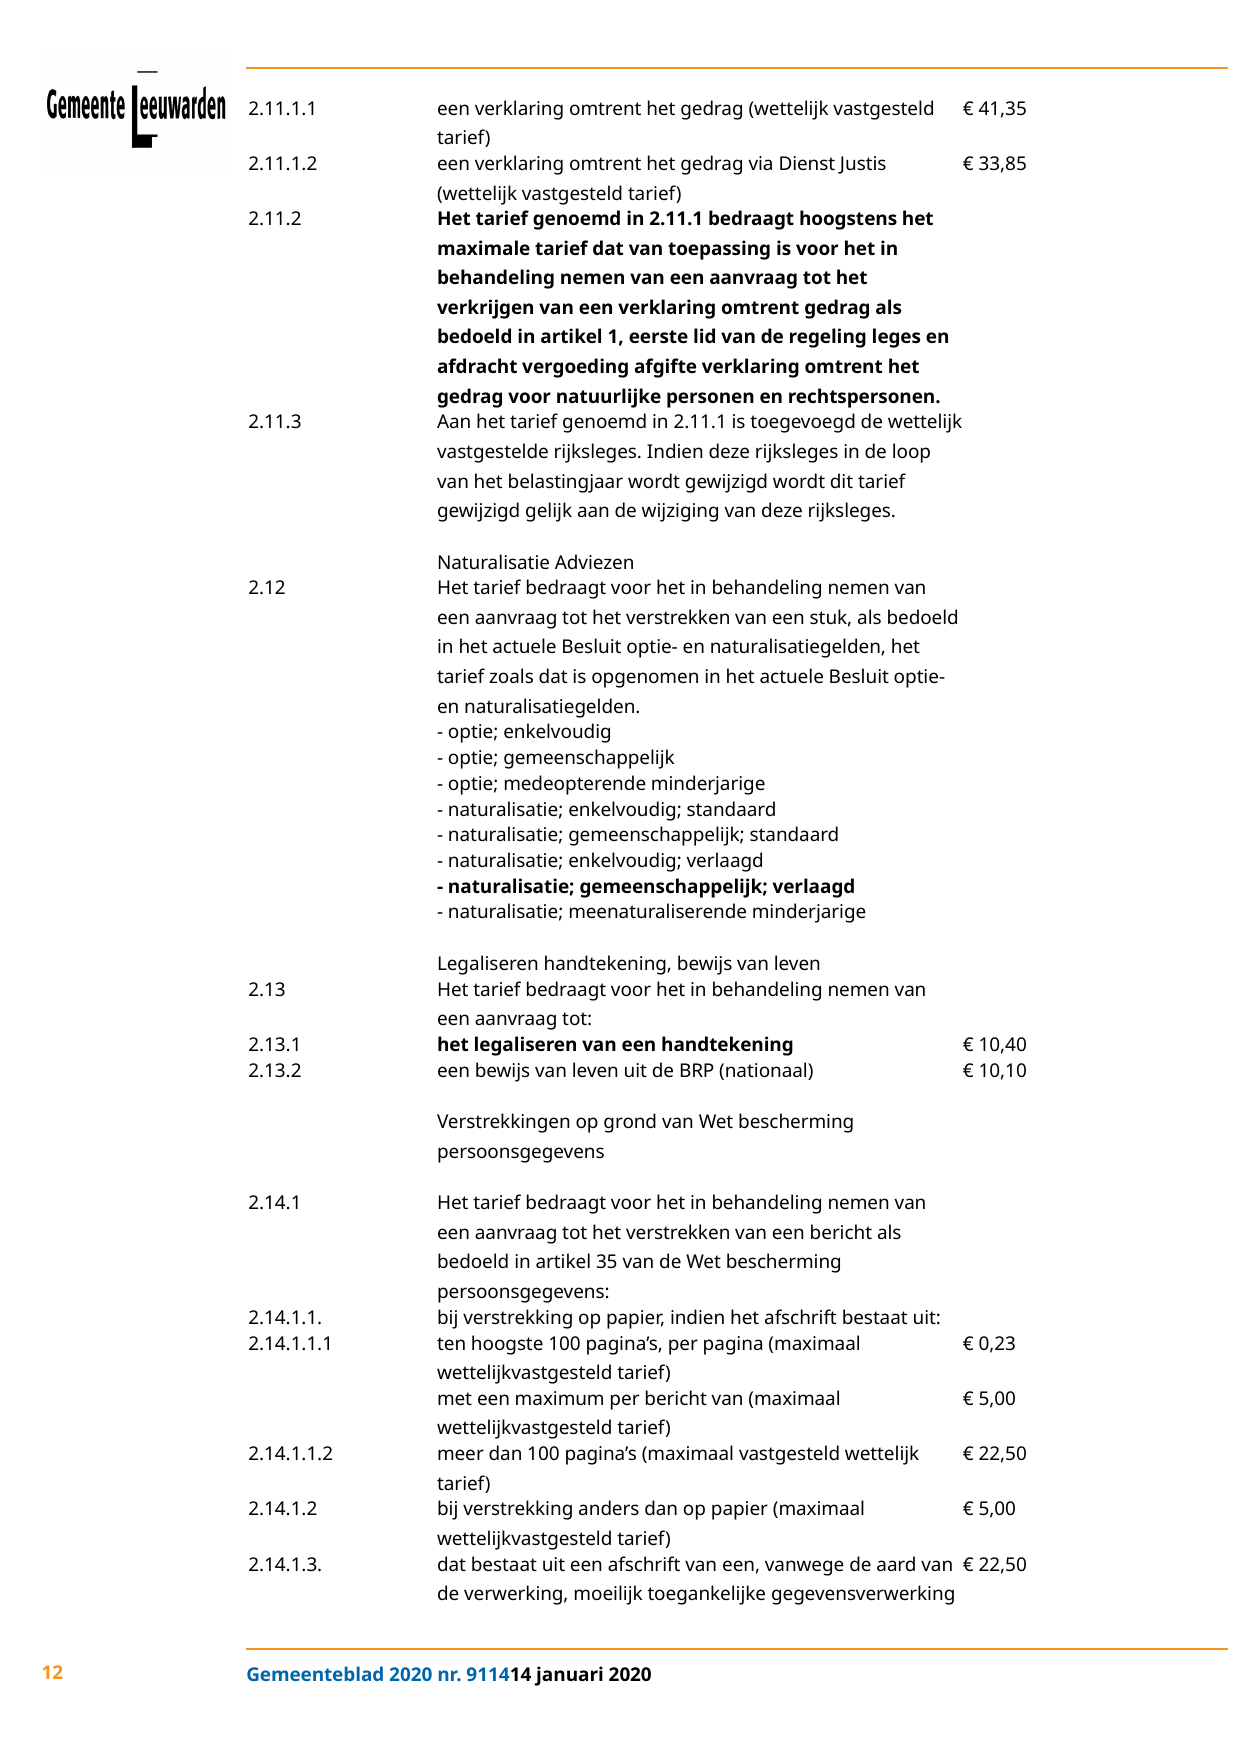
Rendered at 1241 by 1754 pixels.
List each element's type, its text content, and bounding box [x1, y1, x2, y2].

table_cell [437, 523, 963, 549]
table_cell een bewijs van leven uit de BRP (nationaal) [437, 1057, 963, 1083]
table_cell een verklaring omtrent het gedrag (wettelijk vastgesteld tarief) [437, 95, 963, 150]
table_cell 2.14.1.1. [248, 1304, 437, 1330]
table_cell [963, 1083, 1152, 1108]
table_cell € 10,10 [963, 1057, 1152, 1083]
table_cell - naturalisatie; enkelvoudig; standaard [437, 796, 963, 822]
table_cell - optie; enkelvoudig [437, 719, 963, 744]
table_cell Legaliseren handtekening, bewijs van leven [437, 950, 963, 976]
table_cell € 33,85 [963, 150, 1152, 205]
table_cell ten hoogste 100 pagina’s, per pagina (maximaal wettelijkvastgesteld tarief) [437, 1330, 963, 1385]
table_cell [963, 796, 1152, 822]
table_cell bij verstrekking op papier, indien het afschrift bestaat uit: [437, 1304, 963, 1330]
table_cell [963, 575, 1152, 719]
table_cell met een maximum per bericht van (maximaal wettelijkvastgesteld tarief) [437, 1385, 963, 1440]
table_cell Het tarief bedraagt voor het in behandeling nemen van een aanvraag tot het verstrekken van een bericht als bedoeld in artikel 35 van de Wet bescherming persoonsgegevens: [437, 1190, 963, 1304]
table_cell 2.13.2 [248, 1057, 437, 1083]
table_cell Het tarief bedraagt voor het in behandeling nemen van een aanvraag tot: [437, 976, 963, 1031]
picture [41, 47, 231, 172]
table_cell [963, 409, 1152, 523]
table_cell 2.14.1.2 [248, 1496, 437, 1551]
table_cell [963, 549, 1152, 574]
table_cell 2.13.1 [248, 1031, 437, 1057]
table_cell - naturalisatie; meenaturaliserende minderjarige [437, 899, 963, 924]
table_cell Naturalisatie Adviezen [437, 549, 963, 574]
table_cell [248, 847, 437, 873]
table_cell € 5,00 [963, 1385, 1152, 1440]
table_cell 2.11.3 [248, 409, 437, 523]
table_cell [248, 899, 437, 924]
table_cell dat bestaat uit een afschrift van een, vanwege de aard van de verwerking, moeilijk toegankelijke gegevensverwerking [437, 1551, 963, 1606]
table_cell 2.11.1.1 [248, 95, 437, 150]
table_cell [248, 822, 437, 847]
table_cell [963, 925, 1152, 950]
table_cell [963, 822, 1152, 847]
table_cell [248, 1109, 437, 1164]
table_cell [248, 549, 437, 574]
table_cell 2.11.1.2 [248, 150, 437, 205]
table_cell [248, 925, 437, 950]
table_cell € 41,35 [963, 95, 1152, 150]
table_cell Verstrekkingen op grond van Wet bescherming persoonsgegevens [437, 1109, 963, 1164]
table_cell € 22,50 [963, 1440, 1152, 1496]
table_cell [248, 744, 437, 770]
table_cell [963, 1190, 1152, 1304]
table_cell [963, 1164, 1152, 1189]
table_cell [437, 1083, 963, 1108]
table_cell [963, 205, 1152, 409]
table_cell 2.14.1.3. [248, 1551, 437, 1606]
table_cell € 0,23 [963, 1330, 1152, 1385]
table_cell meer dan 100 pagina’s (maximaal vastgesteld wettelijk tarief) [437, 1440, 963, 1496]
table_cell - optie; medeopterende minderjarige [437, 770, 963, 796]
table_cell 2.14.1 [248, 1190, 437, 1304]
table_cell het legaliseren van een handtekening [437, 1031, 963, 1057]
table_cell [248, 950, 437, 976]
table_cell [248, 1385, 437, 1440]
table_cell [437, 1164, 963, 1189]
table_cell [248, 1083, 437, 1108]
table_cell € 22,50 [963, 1551, 1152, 1606]
table_cell [248, 770, 437, 796]
table_cell [963, 523, 1152, 549]
table_cell € 10,40 [963, 1031, 1152, 1057]
table_cell bij verstrekking anders dan op papier (maximaal wettelijkvastgesteld tarief) [437, 1496, 963, 1551]
table_cell [963, 1304, 1152, 1330]
table_cell 2.12 [248, 575, 437, 719]
table_cell [963, 976, 1152, 1031]
table_cell € 5,00 [963, 1496, 1152, 1551]
table_cell Het tarief bedraagt voor het in behandeling nemen van een aanvraag tot het verstrekken van een stuk, als bedoeld in het actuele Besluit optie- en naturalisatiegelden, het tarief zoals dat is opgenomen in het actuele Besluit optie- en naturalisatiegelden. [437, 575, 963, 719]
table_cell [248, 523, 437, 549]
table_cell 2.11.2 [248, 205, 437, 409]
table_cell - naturalisatie; gemeenschappelijk; standaard [437, 822, 963, 847]
table_cell Aan het tarief genoemd in 2.11.1 is toegevoegd de wettelijk vastgestelde rijksleges. Indien deze rijksleges in de loop van het belastingjaar wordt gewijzigd wordt dit tarief gewijzigd gelijk aan de wijziging van deze rijksleges. [437, 409, 963, 523]
table_cell - naturalisatie; gemeenschappelijk; verlaagd [437, 873, 963, 899]
table_cell een verklaring omtrent het gedrag via Dienst Justis (wettelijk vastgesteld tarief) [437, 150, 963, 205]
table_cell [963, 1109, 1152, 1164]
table_cell [248, 1164, 437, 1189]
table_cell 2.14.1.1.2 [248, 1440, 437, 1496]
table_cell 2.13 [248, 976, 437, 1031]
table_cell [963, 899, 1152, 924]
table_cell [963, 847, 1152, 873]
table_cell [248, 873, 437, 899]
table_cell [963, 744, 1152, 770]
table_cell [963, 719, 1152, 744]
table_cell [963, 770, 1152, 796]
table_cell [248, 719, 437, 744]
table_cell Het tarief genoemd in 2.11.1 bedraagt hoogstens het maximale tarief dat van toepassing is voor het in behandeling nemen van een aanvraag tot het verkrijgen van een verklaring omtrent gedrag als bedoeld in artikel 1, eerste lid van de regeling leges en afdracht vergoeding afgifte verklaring omtrent het gedrag voor natuurlijke personen en rechtspersonen. [437, 205, 963, 409]
table_cell 2.14.1.1.1 [248, 1330, 437, 1385]
table_cell [437, 925, 963, 950]
table_cell - naturalisatie; enkelvoudig; verlaagd [437, 847, 963, 873]
table_cell [963, 950, 1152, 976]
table_cell [963, 873, 1152, 899]
table_cell [248, 796, 437, 822]
table_cell - optie; gemeenschappelijk [437, 744, 963, 770]
